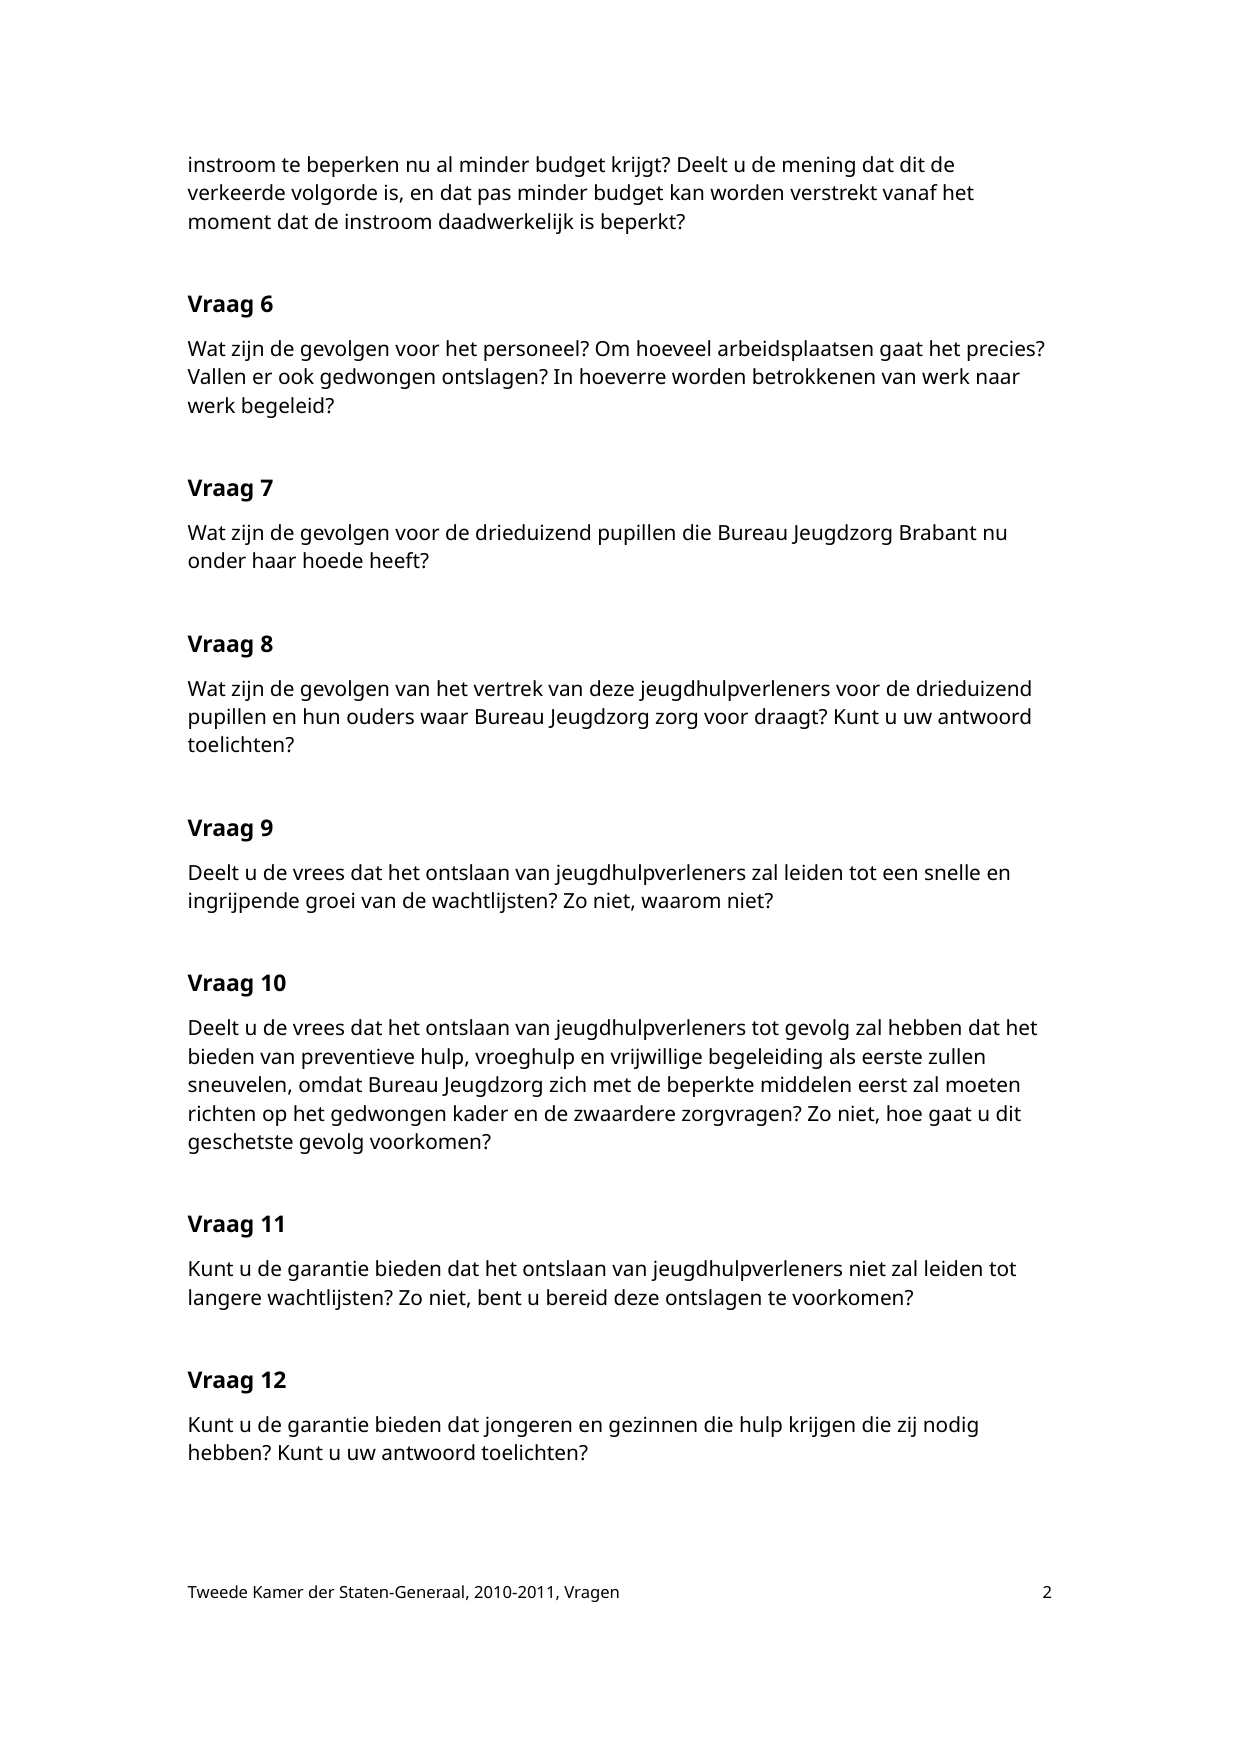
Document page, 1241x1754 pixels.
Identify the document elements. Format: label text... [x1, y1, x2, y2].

text instroom te beperken nu al minder budget krijgt? Deelt u de mening dat dit de verkeerde volgorde is, en dat pas minder budget kan worden verstrekt vanaf het moment dat de instroom daadwerkelijk is beperkt? [187, 150, 1053, 235]
subtitle Vraag 7 [187, 472, 1053, 503]
subtitle Vraag 9 [187, 812, 1053, 843]
text Deelt u de vrees dat het ontslaan van jeugdhulpverleners tot gevolg zal hebben dat het bieden van preventieve hulp, vroeghulp en vrijwillige begeleiding als eerste zullen sneuvelen, omdat Bureau Jeugdzorg zich met de beperkte middelen eerst zal moeten richten op het gedwongen kader en de zwaardere zorgvragen? Zo niet, hoe gaat u dit geschetste gevolg voorkomen? [187, 1013, 1053, 1156]
text Kunt u de garantie bieden dat het ontslaan van jeugdhulpverleners niet zal leiden tot langere wachtlijsten? Zo niet, bent u bereid deze ontslagen te voorkomen? [187, 1254, 1053, 1311]
text Wat zijn de gevolgen voor het personeel? Om hoeveel arbeidsplaatsen gaat het precies? Vallen er ook gedwongen ontslagen? In hoeverre worden betrokkenen van werk naar werk begeleid? [187, 334, 1053, 419]
subtitle Vraag 12 [187, 1364, 1053, 1395]
subtitle Vraag 10 [187, 967, 1053, 998]
subtitle Vraag 11 [187, 1208, 1053, 1239]
text Wat zijn de gevolgen van het vertrek van deze jeugdhulpverleners voor de drieduizend pupillen en hun ouders waar Bureau Jeugdzorg zorg voor draagt? Kunt u uw antwoord toelichten? [187, 674, 1053, 759]
text Deelt u de vrees dat het ontslaan van jeugdhulpverleners zal leiden tot een snelle en ingrijpende groei van de wachtlijsten? Zo niet, waarom niet? [187, 858, 1053, 915]
text Kunt u de garantie bieden dat jongeren en gezinnen die hulp krijgen die zij nodig hebben? Kunt u uw antwoord toelichten? [187, 1410, 1053, 1467]
subtitle Vraag 6 [187, 288, 1053, 319]
subtitle Vraag 8 [187, 627, 1053, 659]
text Wat zijn de gevolgen voor de drieduizend pupillen die Bureau Jeugdzorg Brabant nu onder haar hoede heeft? [187, 518, 1053, 575]
